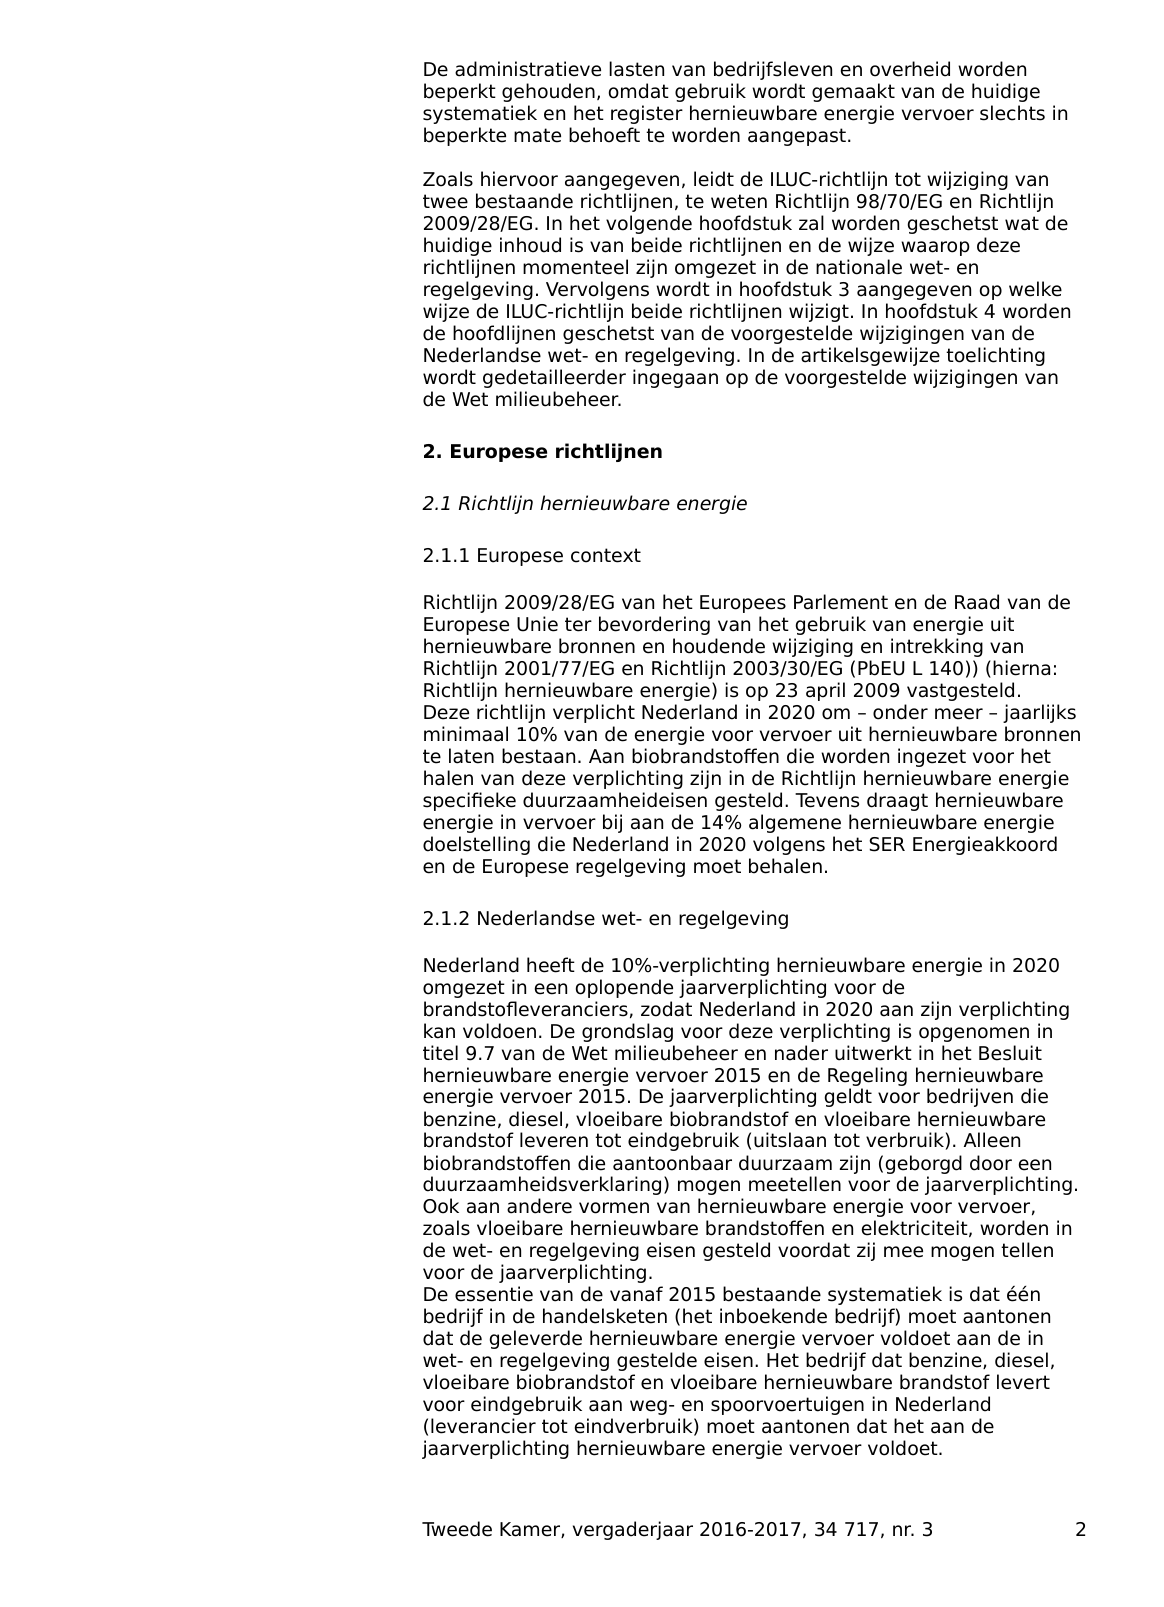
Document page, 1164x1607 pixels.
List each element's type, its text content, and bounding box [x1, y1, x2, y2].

subtitle 2. Europese richtlijnen [422, 441, 1087, 463]
text Nederland heeft de 10%-verplichting hernieuwbare energie in 2020 omgezet in een oplopende jaarverplichting voor de brandstofleveranciers, zodat Nederland in 2020 aan zijn verplichting kan voldoen. De grondslag voor deze verplichting is opgenomen in titel 9.7 van de Wet milieubeheer en nader uitwerkt in het Besluit hernieuwbare energie vervoer 2015 en de Regeling hernieuwbare energie vervoer 2015. De jaarverplichting geldt voor bedrijven die benzine, diesel, vloeibare biobrandstof en vloeibare hernieuwbare brandstof leveren tot eindgebruik (uitslaan tot verbruik). Alleen biobrandstoffen die aantoonbaar duurzaam zijn (geborgd door een duurzaamheidsverklaring) mogen meetellen voor de jaarverplichting. Ook aan andere vormen van hernieuwbare energie voor vervoer, zoals vloeibare hernieuwbare brandstoffen en elektriciteit, worden in de wet- en regelgeving eisen gesteld voordat zij mee mogen tellen voor de jaarverplichting. [422, 954, 1087, 1284]
text De administratieve lasten van bedrijfsleven en overheid worden beperkt gehouden, omdat gebruik wordt gemaakt van de huidige systematiek en het register hernieuwbare energie vervoer slechts in beperkte mate behoeft te worden aangepast. [422, 59, 1087, 147]
subtitle 2.1.1 Europese context [422, 545, 1087, 567]
subtitle 2.1.2 Nederlandse wet- en regelgeving [422, 908, 1087, 929]
text De essentie van de vanaf 2015 bestaande systematiek is dat één bedrijf in de handelsketen (het inboekende bedrijf) moet aantonen dat de geleverde hernieuwbare energie vervoer voldoet aan de in wet- en regelgeving gestelde eisen. Het bedrijf dat benzine, diesel, vloeibare biobrandstof en vloeibare hernieuwbare brandstof levert voor eindgebruik aan weg- en spoorvoertuigen in Nederland (leverancier tot eindverbruik) moet aantonen dat het aan de jaarverplichting hernieuwbare energie vervoer voldoet. [422, 1284, 1087, 1460]
text Deze richtlijn verplicht Nederland in 2020 om – onder meer – jaarlijks minimaal 10% van de energie voor vervoer uit hernieuwbare bronnen te laten bestaan. Aan biobrandstoffen die worden ingezet voor het halen van deze verplichting zijn in de Richtlijn hernieuwbare energie specifieke duurzaamheideisen gesteld. Tevens draagt hernieuwbare energie in vervoer bij aan de 14% algemene hernieuwbare energie doelstelling die Nederland in 2020 volgens het SER Energieakkoord en de Europese regelgeving moet behalen. [422, 702, 1087, 878]
text Richtlijn 2009/28/EG van het Europees Parlement en de Raad van de Europese Unie ter bevordering van het gebruik van energie uit hernieuwbare bronnen en houdende wijziging en intrekking van Richtlijn 2001/77/EG en Richtlijn 2003/30/EG (PbEU L 140)) (hierna: Richtlijn hernieuwbare energie) is op 23 april 2009 vastgesteld. [422, 592, 1087, 702]
subtitle 2.1 Richtlijn hernieuwbare energie [422, 493, 1087, 515]
text Zoals hiervoor aangegeven, leidt de ILUC-richtlijn tot wijziging van twee bestaande richtlijnen, te weten Richtlijn 98/70/EG en Richtlijn 2009/28/EG. In het volgende hoofdstuk zal worden geschetst wat de huidige inhoud is van beide richtlijnen en de wijze waarop deze richtlijnen momenteel zijn omgezet in de nationale wet- en regelgeving. Vervolgens wordt in hoofdstuk 3 aangegeven op welke wijze de ILUC-richtlijn beide richtlijnen wijzigt. In hoofdstuk 4 worden de hoofdlijnen geschetst van de voorgestelde wijzigingen van de Nederlandse wet- en regelgeving. In de artikelsgewijze toelichting wordt gedetailleerder ingegaan op de voorgestelde wijzigingen van de Wet milieubeheer. [422, 169, 1087, 411]
